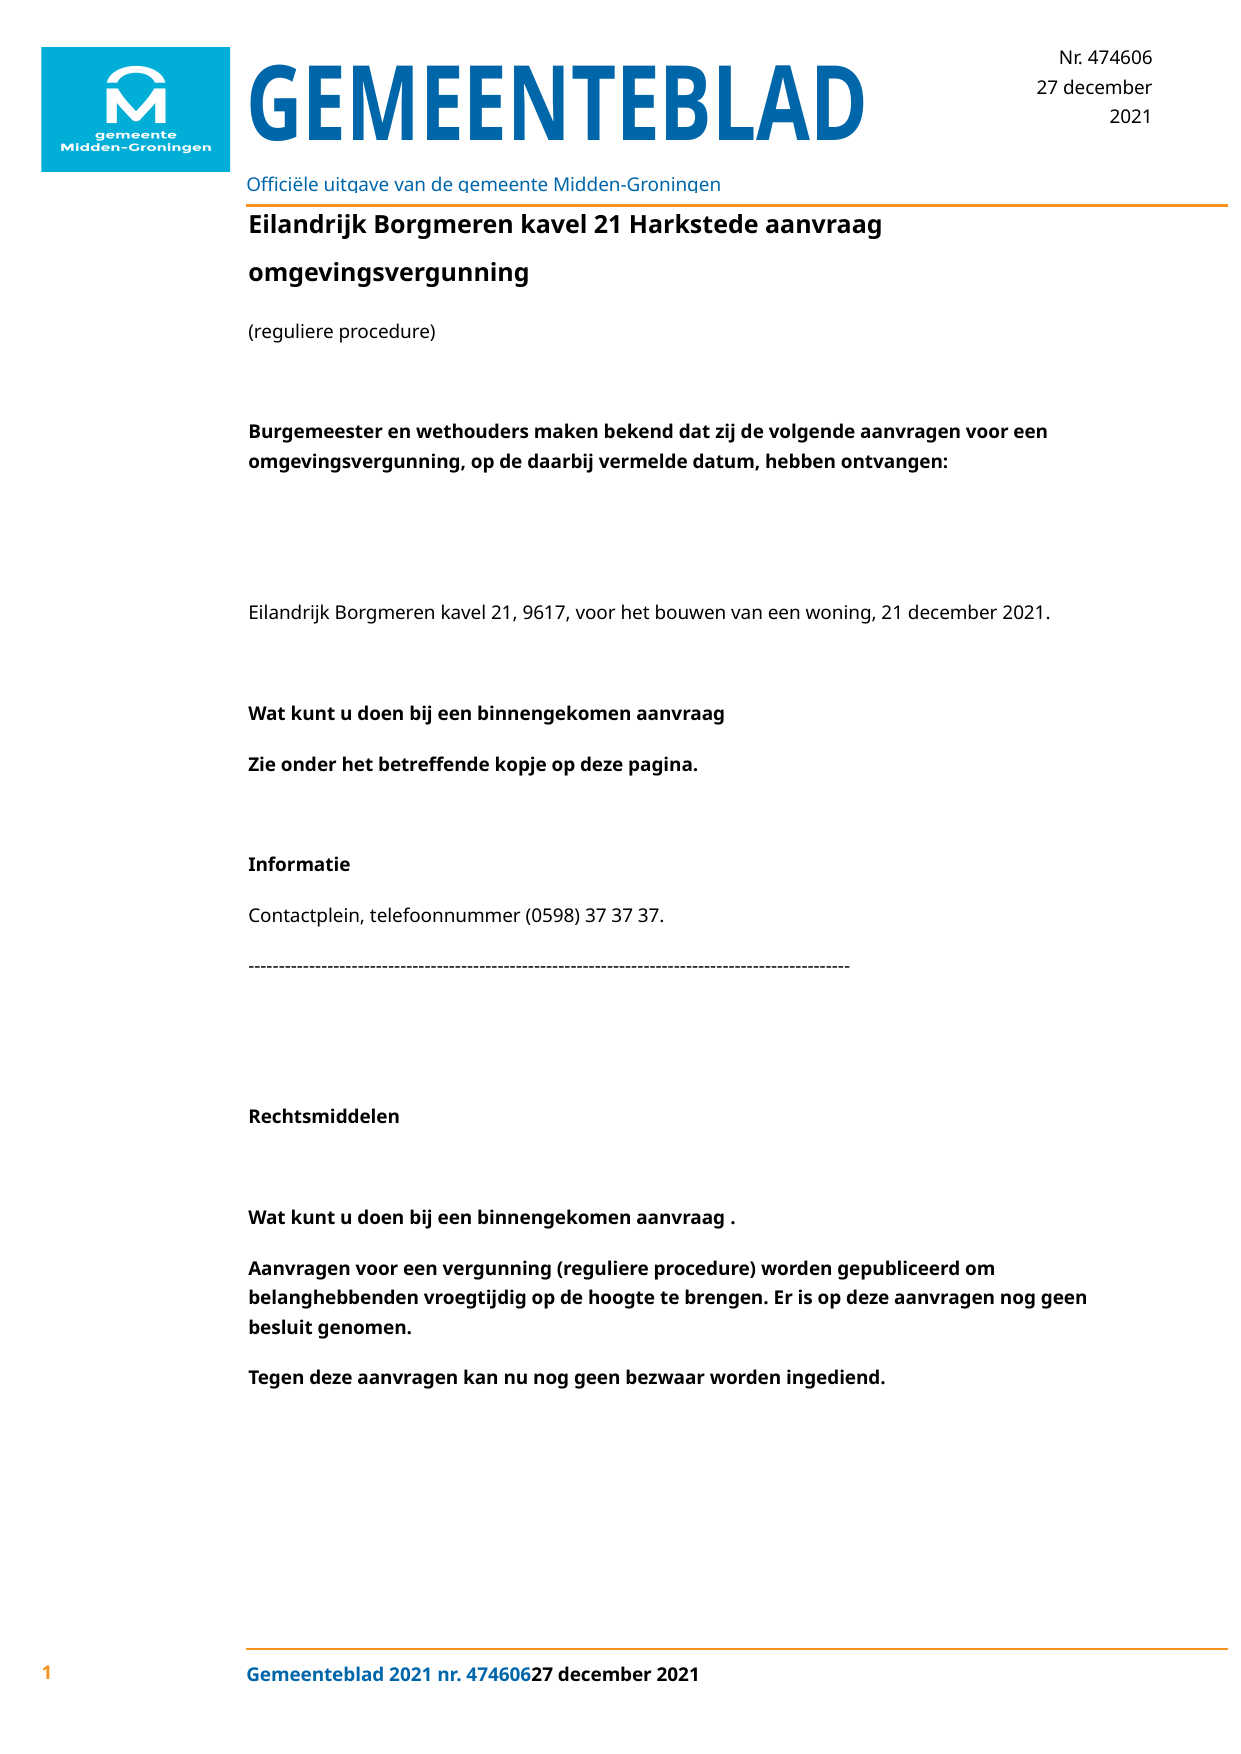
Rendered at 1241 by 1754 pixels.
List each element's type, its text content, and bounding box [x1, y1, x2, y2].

picture [107, 89, 165, 122]
text Tegen deze aanvragen kan nu nog geen bezwaar worden ingediend. [248, 1364, 1152, 1390]
text Rechtsmiddelen [248, 1104, 1152, 1129]
text (reguliere procedure) [248, 318, 1152, 344]
text --------------------------------------------------------------------------------------------------- [248, 952, 1152, 978]
text Aanvragen voor een vergunning (reguliere procedure) worden gepubliceerd om belanghebbenden vroegtijdig op de hoogte te brengen. Er is op deze aanvragen nog geen besluit genomen. [248, 1255, 1152, 1340]
picture [108, 66, 164, 82]
text Wat kunt u doen bij een binnengekomen aanvraag [248, 700, 1152, 726]
text Zie onder het betreffende kopje op deze pagina. [248, 751, 1152, 777]
text Wat kunt u doen bij een binnengekomen aanvraag . [248, 1204, 1152, 1230]
text Burgemeester en wethouders maken bekend dat zij de volgende aanvragen voor een omgevingsvergunning, op de daarbij vermelde datum, hebben ontvangen: [248, 419, 1152, 474]
text Contactplein, telefoonnummer (0598) 37 37 37. [248, 902, 1152, 928]
text Eilandrijk Borgmeren kavel 21 Harkstede aanvraag omgevingsvergunning [248, 207, 1152, 288]
text Informatie [248, 852, 1152, 877]
text Eilandrijk Borgmeren kavel 21, 9617, voor het bouwen van een woning, 21 december 2021. [248, 599, 1152, 625]
picture [184, 146, 190, 153]
